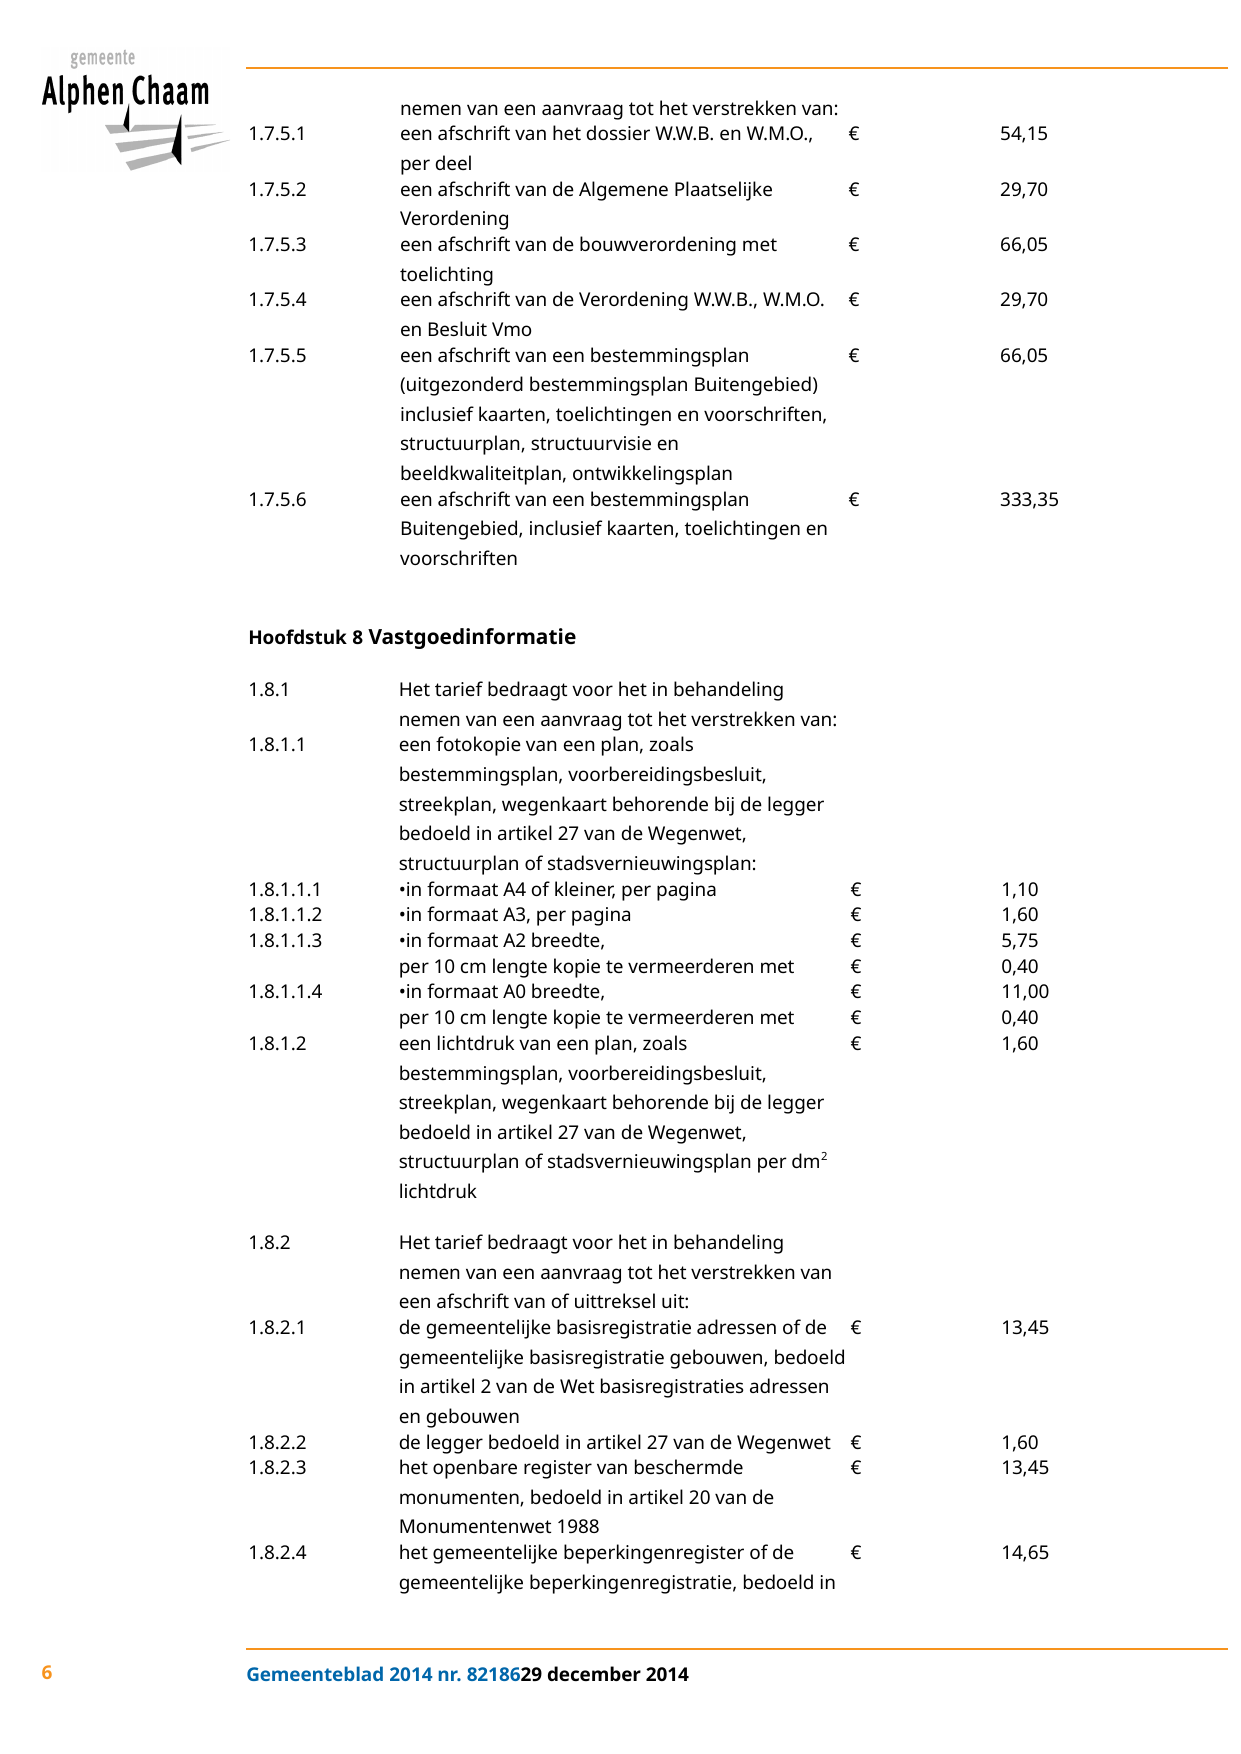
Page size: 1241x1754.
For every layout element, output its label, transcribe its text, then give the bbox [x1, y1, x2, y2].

table_cell 1.8.2 [248, 1230, 398, 1314]
table_cell een lichtdruk van een plan, zoals bestemmingsplan, voorbereidingsbesluit, streekplan, wegenkaart behorende bij de legger bedoeld in artikel 27 van de Wegenwet, structuurplan of stadsvernieuwingsplan per dm2 lichtdruk [399, 1030, 850, 1204]
table_cell [1000, 95, 1152, 121]
table_cell [248, 953, 398, 979]
table_cell 1.7.5.2 [248, 176, 400, 231]
picture [41, 47, 231, 172]
table_cell 29,70 [1000, 286, 1152, 342]
table_cell 333,35 [1000, 486, 1152, 571]
table_cell € [848, 286, 1000, 342]
table_cell 0,40 [1001, 953, 1152, 979]
table_header 1.8.1 [248, 676, 398, 732]
table_cell 1.7.5.1 [248, 121, 400, 176]
table_cell 1.8.2.4 [248, 1540, 398, 1595]
table_cell 1.7.5.4 [248, 286, 400, 342]
table_cell per 10 cm lengte kopie te vermeerderen met [399, 953, 850, 979]
table_cell 0,40 [1001, 1004, 1152, 1030]
table_cell € [850, 1004, 1001, 1030]
table_cell € [850, 953, 1001, 979]
table_cell € [850, 979, 1001, 1004]
table_cell € [850, 1314, 1001, 1429]
table_cell [248, 95, 400, 121]
table_cell 1.8.1.1.3 [248, 927, 398, 953]
table_cell € [850, 1455, 1001, 1539]
table_cell € [848, 486, 1000, 571]
table_cell •in formaat A4 of kleiner, per pagina [399, 876, 850, 901]
text Hoofdstuk 8 Vastgoedinformatie [248, 622, 1152, 651]
table_cell de gemeentelijke basisregistratie adressen of de gemeentelijke basisregistratie gebouwen, bedoeld in artikel 2 van de Wet basisregistraties adressen en gebouwen [399, 1314, 850, 1429]
table_header Het tarief bedraagt voor het in behandeling nemen van een aanvraag tot het verstrekken van: [399, 676, 850, 732]
table_cell [1001, 1230, 1152, 1314]
table_cell een afschrift van een bestemmingsplan (uitgezonderd bestemmingsplan Buitengebied) inclusief kaarten, toelichtingen en voorschriften, structuurplan, structuurvisie en beeldkwaliteitplan, ontwikkelingsplan [400, 342, 848, 486]
table_cell een afschrift van de Algemene Plaatselijke Verordening [400, 176, 848, 231]
table_cell 1.7.5.3 [248, 231, 400, 286]
table_cell [850, 1230, 1001, 1314]
table_cell 54,15 [1000, 121, 1152, 176]
table_cell € [850, 876, 1001, 901]
table_cell 1.8.2.1 [248, 1314, 398, 1429]
table_cell 1.8.1.2 [248, 1030, 398, 1204]
table_cell 1,60 [1001, 1030, 1152, 1204]
table_header [1001, 676, 1152, 732]
table_cell [850, 732, 1001, 876]
table_cell € [848, 231, 1000, 286]
table_cell 66,05 [1000, 231, 1152, 286]
table_cell [248, 1004, 398, 1030]
table_cell € [850, 927, 1001, 953]
table_cell een afschrift van de Verordening W.W.B., W.M.O. en Besluit Vmo [400, 286, 848, 342]
table_cell € [850, 901, 1001, 927]
table_cell € [848, 121, 1000, 176]
table_cell 13,45 [1001, 1455, 1152, 1539]
table_cell 1.8.1.1.4 [248, 979, 398, 1004]
table_cell [248, 1204, 398, 1229]
table_cell het openbare register van beschermde monumenten, bedoeld in artikel 20 van de Monumentenwet 1988 [399, 1455, 850, 1539]
table_cell •in formaat A2 breedte, [399, 927, 850, 953]
table_cell 1.7.5.5 [248, 342, 400, 486]
table_cell € [848, 342, 1000, 486]
table_cell het gemeentelijke beperkingenregister of de gemeentelijke beperkingenregistratie, bedoeld in [399, 1540, 850, 1595]
table_cell een afschrift van een bestemmingsplan Buitengebied, inclusief kaarten, toelichtingen en voorschriften [400, 486, 848, 571]
table_cell [848, 95, 1000, 121]
table_cell een afschrift van het dossier W.W.B. en W.M.O., per deel [400, 121, 848, 176]
table_header [850, 676, 1001, 732]
table_cell 1,60 [1001, 901, 1152, 927]
table_cell 14,65 [1001, 1540, 1152, 1595]
table_cell een fotokopie van een plan, zoals bestemmingsplan, voorbereidingsbesluit, streekplan, wegenkaart behorende bij de legger bedoeld in artikel 27 van de Wegenwet, structuurplan of stadsvernieuwingsplan: [399, 732, 850, 876]
table_cell 1,60 [1001, 1429, 1152, 1454]
table_cell 13,45 [1001, 1314, 1152, 1429]
table_cell •in formaat A0 breedte, [399, 979, 850, 1004]
table_cell nemen van een aanvraag tot het verstrekken van: [400, 95, 848, 121]
table_cell Het tarief bedraagt voor het in behandeling nemen van een aanvraag tot het verstrekken van een afschrift van of uittreksel uit: [399, 1230, 850, 1314]
table_cell 66,05 [1000, 342, 1152, 486]
table_cell 1.8.2.2 [248, 1429, 398, 1454]
table_cell een afschrift van de bouwverordening met toelichting [400, 231, 848, 286]
table_cell € [850, 1030, 1001, 1204]
table_cell 5,75 [1001, 927, 1152, 953]
table_cell 1.8.2.3 [248, 1455, 398, 1539]
table_cell € [848, 176, 1000, 231]
table_cell [399, 1204, 850, 1229]
table_cell 29,70 [1000, 176, 1152, 231]
table_cell [850, 1204, 1001, 1229]
table_cell •in formaat A3, per pagina [399, 901, 850, 927]
table_cell € [850, 1429, 1001, 1454]
table_cell per 10 cm lengte kopie te vermeerderen met [399, 1004, 850, 1030]
table_cell 1.8.1.1 [248, 732, 398, 876]
table_cell 1.8.1.1.1 [248, 876, 398, 901]
table_cell 11,00 [1001, 979, 1152, 1004]
table_cell [1001, 1204, 1152, 1229]
table_cell de legger bedoeld in artikel 27 van de Wegenwet [399, 1429, 850, 1454]
table_cell [1001, 732, 1152, 876]
table_cell € [850, 1540, 1001, 1595]
table_cell 1.7.5.6 [248, 486, 400, 571]
table_cell 1.8.1.1.2 [248, 901, 398, 927]
table_cell 1,10 [1001, 876, 1152, 901]
